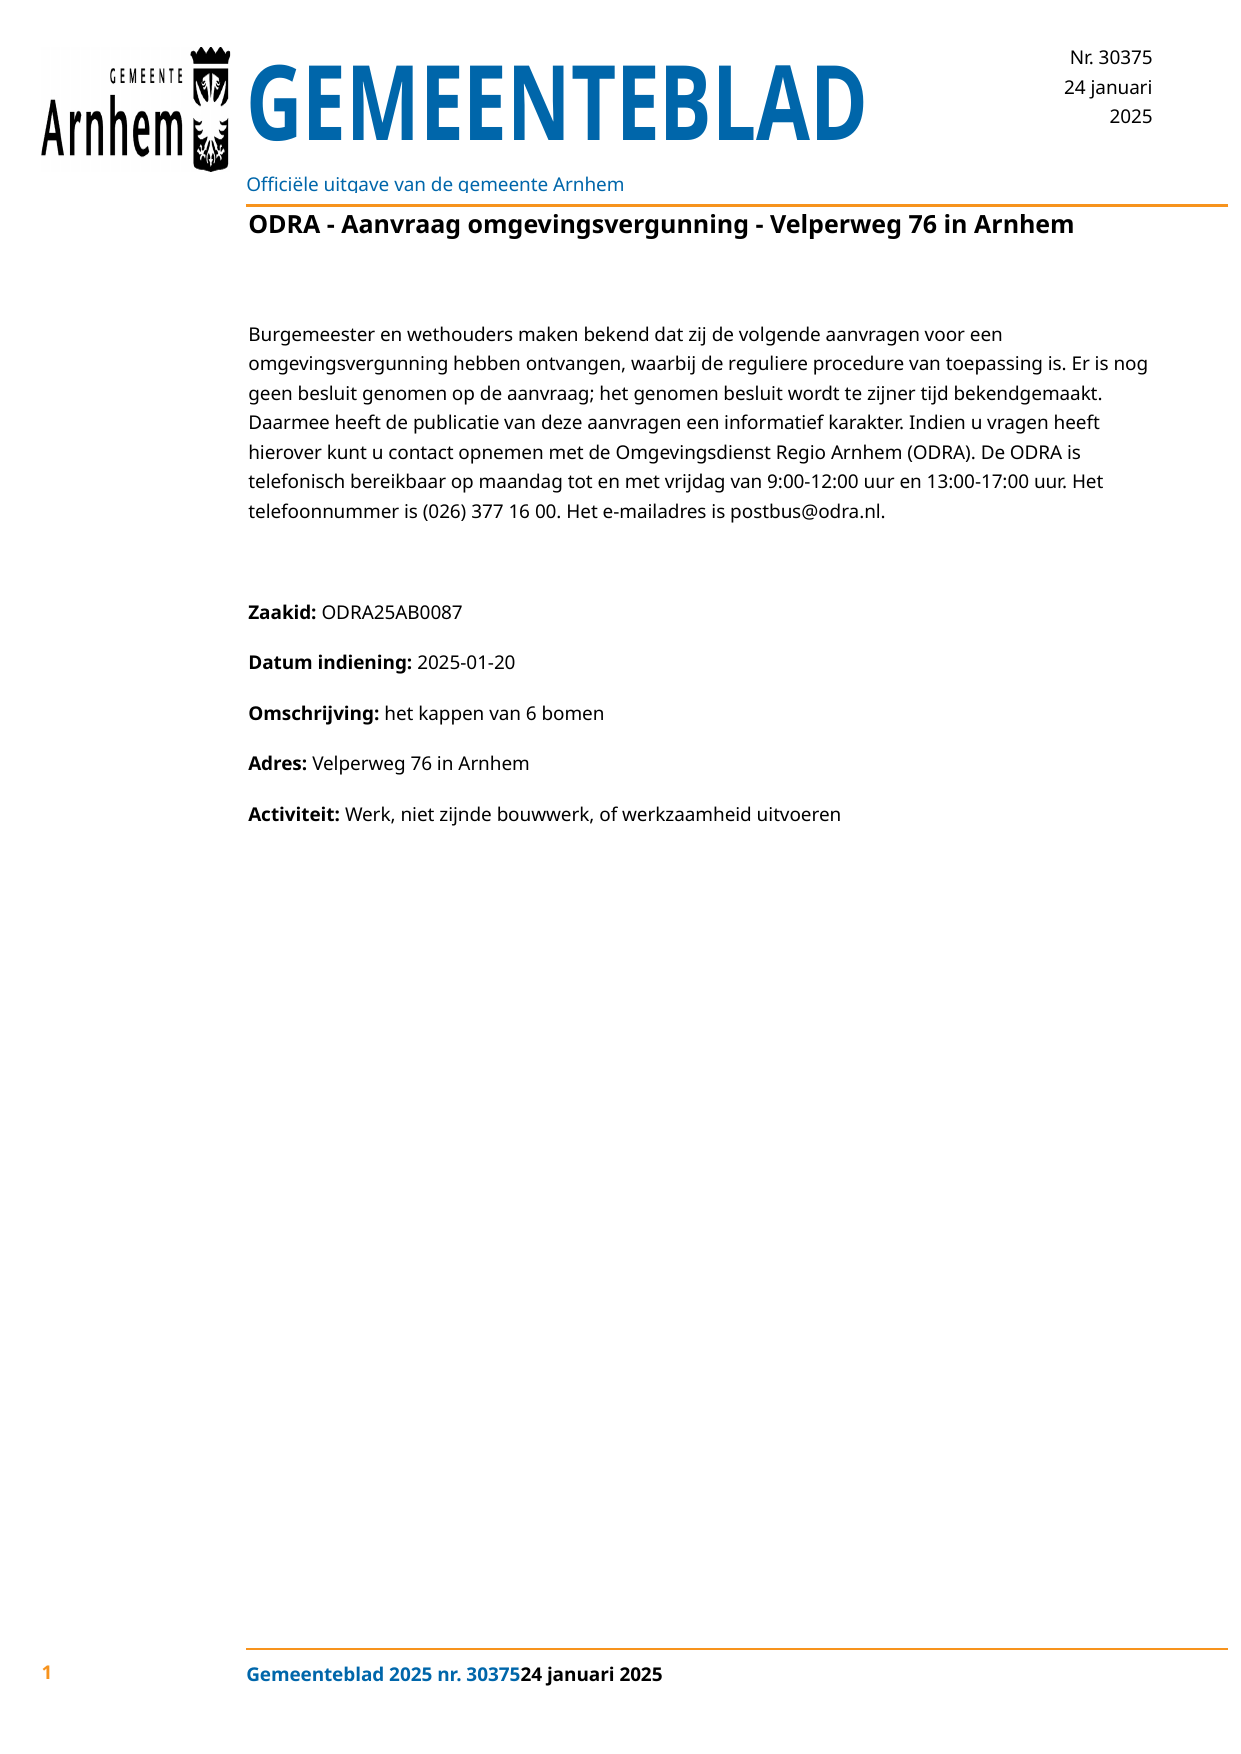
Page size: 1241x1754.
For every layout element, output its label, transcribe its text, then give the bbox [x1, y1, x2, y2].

picture [41, 47, 231, 172]
text Burgemeester en wethouders maken bekend dat zij de volgende aanvragen voor een omgevingsvergunning hebben ontvangen, waarbij de reguliere procedure van toepassing is. Er is nog geen besluit genomen op de aanvraag; het genomen besluit wordt te zijner tijd bekendgemaakt. Daarmee heeft de publicatie van deze aanvragen een informatief karakter. Indien u vragen heeft hierover kunt u contact opnemen met de Omgevingsdienst Regio Arnhem (ODRA). De ODRA is telefonisch bereikbaar op maandag tot en met vrijdag van 9:00-12:00 uur en 13:00-17:00 uur. Het telefoonnummer is (026) 377 16 00. Het e-mailadres is postbus@odra.nl. [248, 321, 1152, 524]
text ODRA - Aanvraag omgevingsvergunning - Velperweg 76 in Arnhem [248, 207, 1152, 241]
text Activiteit: Werk, niet zijnde bouwwerk, of werkzaamheid uitvoeren [248, 801, 1152, 826]
text Adres: Velperweg 76 in Arnhem [248, 750, 1152, 776]
text Datum indiening: 2025-01-20 [248, 649, 1152, 675]
text Omschrijving: het kappen van 6 bomen [248, 700, 1152, 726]
text Zaakid: ODRA25AB0087 [248, 599, 1152, 625]
